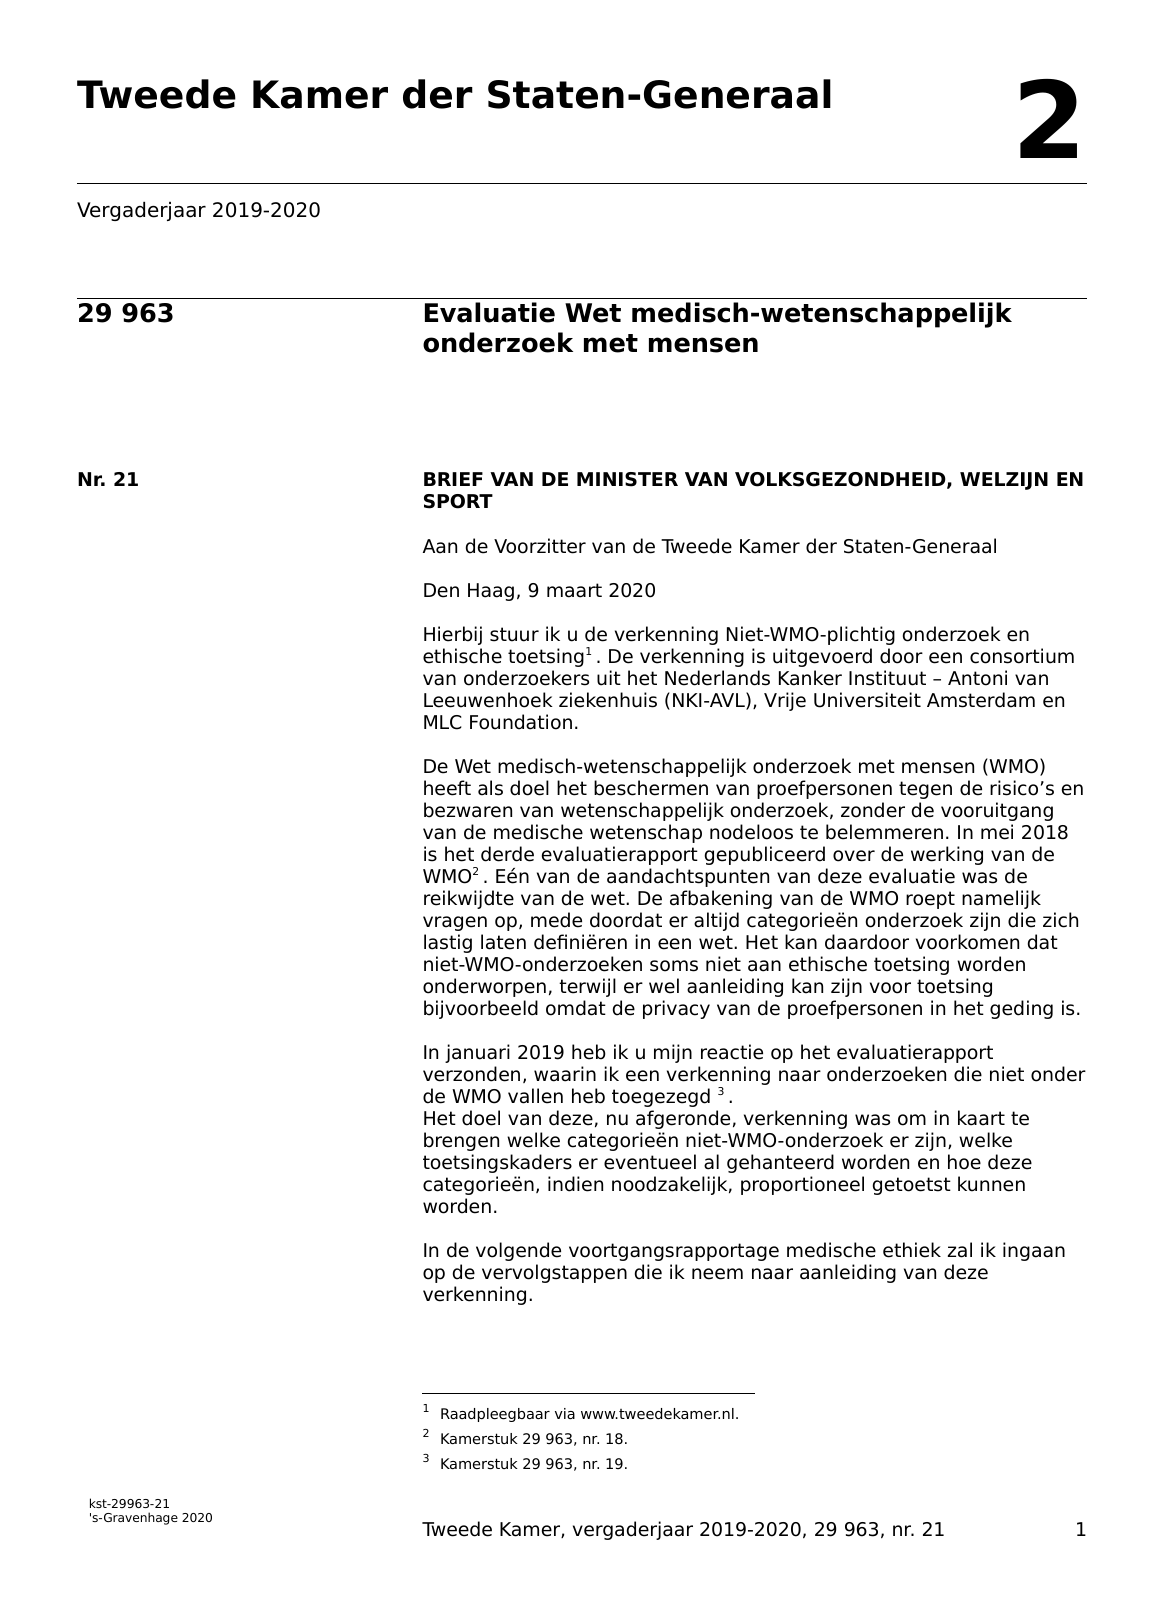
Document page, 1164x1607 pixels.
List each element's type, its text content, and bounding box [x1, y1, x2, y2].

text In januari 2019 heb ik u mijn reactie op het evaluatierapport verzonden, waarin ik een verkenning naar onderzoeken die niet onder de WMO vallen heb toegezegd . [422, 1042, 1087, 1108]
text kst-29963-21 [88, 1497, 323, 1511]
text Kamerstuk 29 963, nr. 19. [422, 1452, 1087, 1474]
subtitle 29 963 Evaluatie Wet medisch-wetenschappelijk onderzoek met mensen [77, 299, 1087, 358]
text Den Haag, 9 maart 2020 [422, 580, 1087, 602]
text Kamerstuk 29 963, nr. 18. [422, 1427, 1087, 1449]
table_header 2 [886, 59, 1087, 183]
text 's-Gravenhage 2020 [88, 1511, 323, 1525]
text Het doel van deze, nu afgeronde, verkenning was om in kaart te brengen welke categorieën niet-WMO-onderzoek er zijn, welke toetsingskaders er eventueel al gehanteerd worden en hoe deze categorieën, indien noodzakelijk, proportioneel getoetst kunnen worden. [422, 1108, 1087, 1218]
table_header Tweede Kamer der Staten-Generaal [77, 59, 886, 183]
text In de volgende voortgangsrapportage medische ethiek zal ik ingaan op de vervolgstappen die ik neem naar aanleiding van deze verkenning. [422, 1240, 1087, 1306]
table_cell Vergaderjaar 2019-2020 [77, 184, 1087, 298]
text De Wet medisch-wetenschappelijk onderzoek met mensen (WMO) heeft als doel het beschermen van proefpersonen tegen de risico’s en bezwaren van wetenschappelijk onderzoek, zonder de vooruitgang van de medische wetenschap nodeloos te belemmeren. In mei 2018 is het derde evaluatierapport gepubliceerd over de werking van de WMO. Eén van de aandachtspunten van deze evaluatie was de reikwijdte van de wet. De afbakening van de WMO roept namelijk vragen op, mede doordat er altijd categorieën onderzoek zijn die zich lastig laten definiëren in een wet. Het kan daardoor voorkomen dat niet-WMO-onderzoeken soms niet aan ethische toetsing worden onderworpen, terwijl er wel aanleiding kan zijn voor toetsing bijvoorbeeld omdat de privacy van de proefpersonen in het geding is. [422, 756, 1087, 1020]
text Hierbij stuur ik u de verkenning Niet-WMO-plichtig onderzoek en ethische toetsing. De verkenning is uitgevoerd door een consortium van onderzoekers uit het Nederlands Kanker Instituut – Antoni van Leeuwenhoek ziekenhuis (NKI-AVL), Vrije Universiteit Amsterdam en MLC Foundation. [422, 624, 1087, 734]
text Raadpleegbaar via www.tweedekamer.nl. [422, 1402, 1087, 1424]
text Aan de Voorzitter van de Tweede Kamer der Staten-Generaal [422, 536, 1087, 557]
subtitle Nr. 21 BRIEF VAN DE MINISTER VAN VOLKSGEZONDHEID, WELZIJN EN SPORT [77, 469, 1087, 513]
